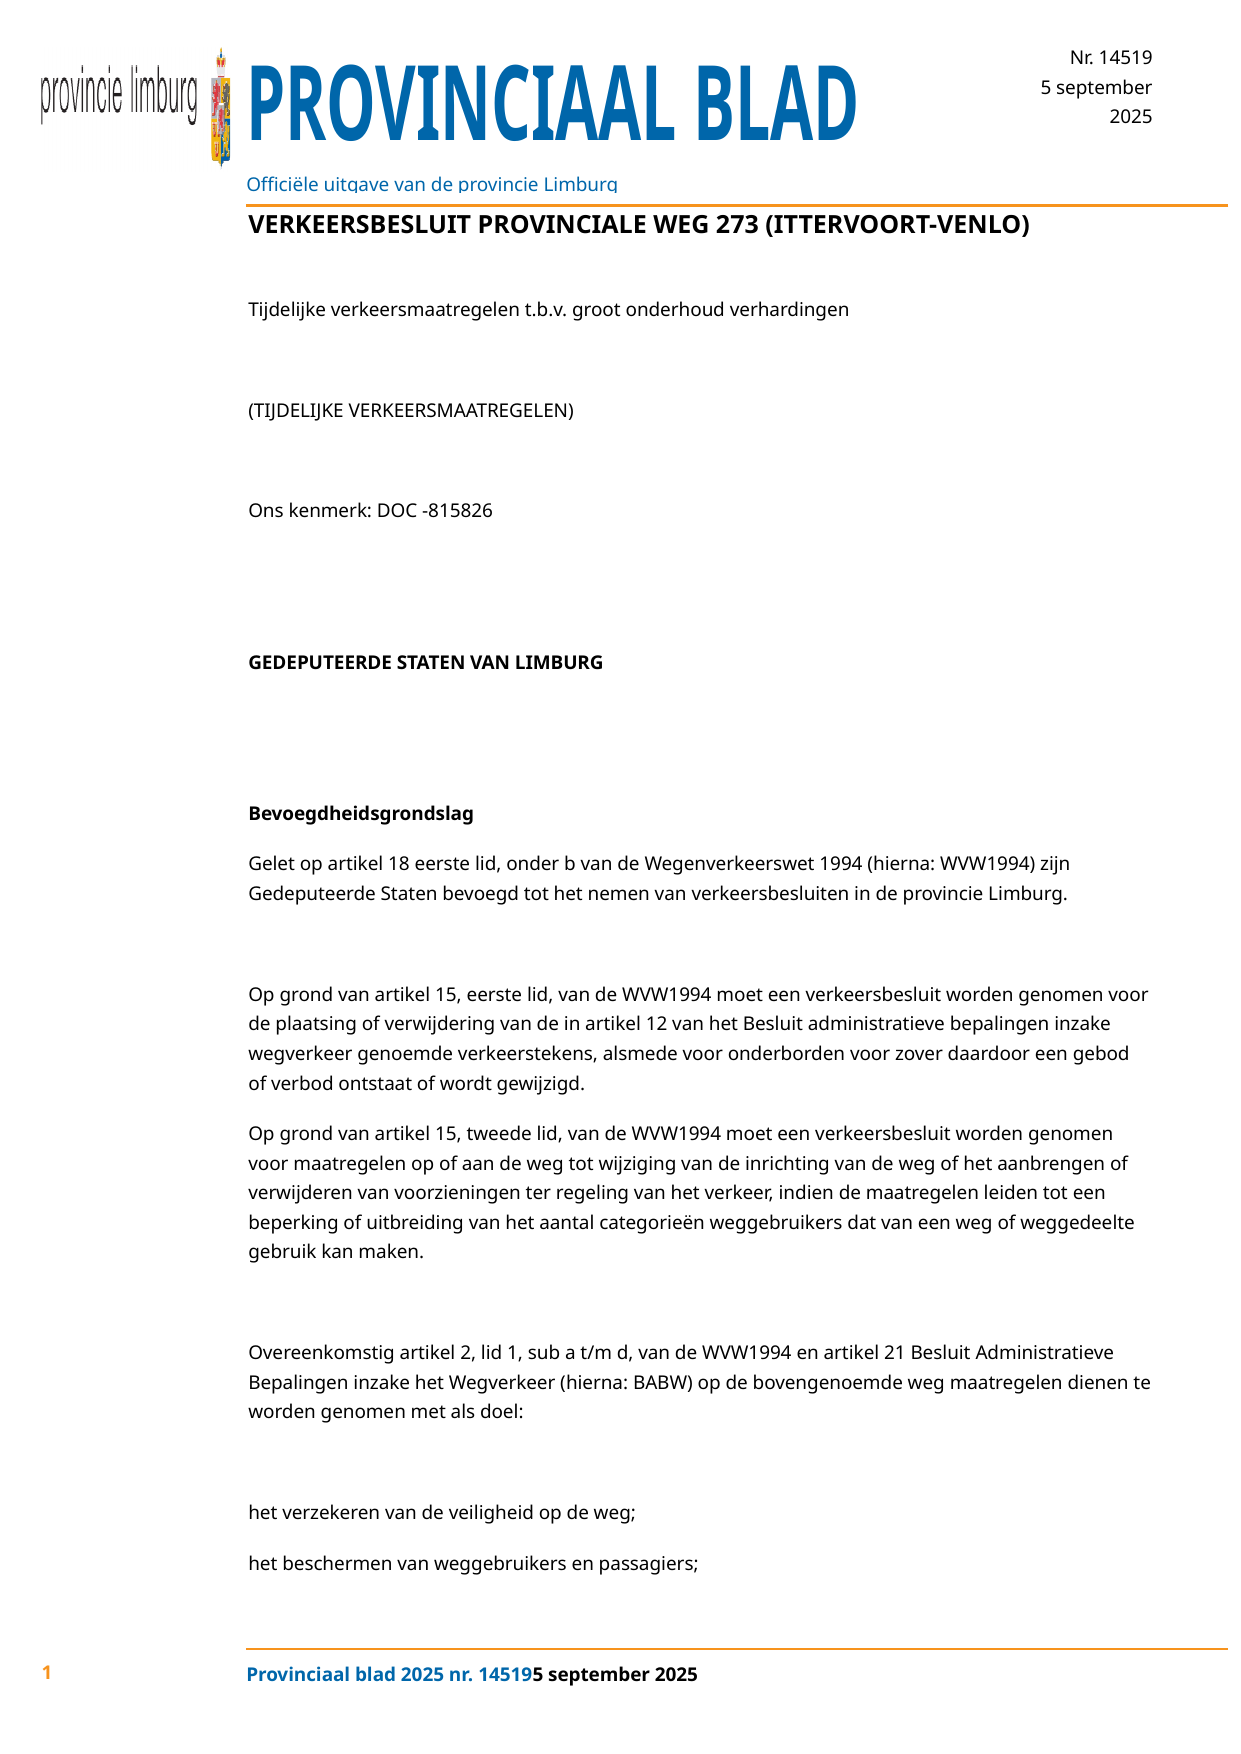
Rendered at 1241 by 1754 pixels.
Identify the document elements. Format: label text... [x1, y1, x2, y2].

text Ons kenmerk: DOC -815826 [248, 498, 1152, 523]
text Tijdelijke verkeersmaatregelen t.b.v. groot onderhoud verhardingen [248, 296, 1152, 322]
text GEDEPUTEERDE STATEN VAN LIMBURG [248, 649, 1152, 675]
text Op grond van artikel 15, tweede lid, van de WVW1994 moet een verkeersbesluit worden genomen voor maatregelen op of aan de weg tot wijziging van de inrichting van de weg of het aanbrengen of verwijderen van voorzieningen ter regeling van het verkeer, indien de maatregelen leiden tot een beperking of uitbreiding van het aantal categorieën weggebruikers dat van een weg of weggedeelte gebruik kan maken. [248, 1120, 1152, 1264]
text Overeenkomstig artikel 2, lid 1, sub a t/m d, van de WVW1994 en artikel 21 Besluit Administratieve Bepalingen inzake het Wegverkeer (hierna: BABW) op de bovengenoemde weg maatregelen dienen te worden genomen met als doel: [248, 1339, 1152, 1424]
text het beschermen van weggebruikers en passagiers; [248, 1550, 1152, 1576]
text VERKEERSBESLUIT PROVINCIALE WEG 273 (ITTERVOORT-VENLO) [248, 207, 1152, 241]
text Gelet op artikel 18 eerste lid, onder b van de Wegenverkeerswet 1994 (hierna: WVW1994) zijn Gedeputeerde Staten bevoegd tot het nemen van verkeersbesluiten in de provincie Limburg. [248, 851, 1152, 906]
picture [41, 47, 231, 172]
text het verzekeren van de veiligheid op de weg; [248, 1499, 1152, 1525]
text (TIJDELIJKE VERKEERSMAATREGELEN) [248, 397, 1152, 423]
text Bevoegdheidsgrondslag [248, 800, 1152, 826]
text Op grond van artikel 15, eerste lid, van de WVW1994 moet een verkeersbesluit worden genomen voor de plaatsing of verwijdering van de in artikel 12 van het Besluit administratieve bepalingen inzake wegverkeer genoemde verkeerstekens, alsmede voor onderborden voor zover daardoor een gebod of verbod ontstaat of wordt gewijzigd. [248, 981, 1152, 1096]
